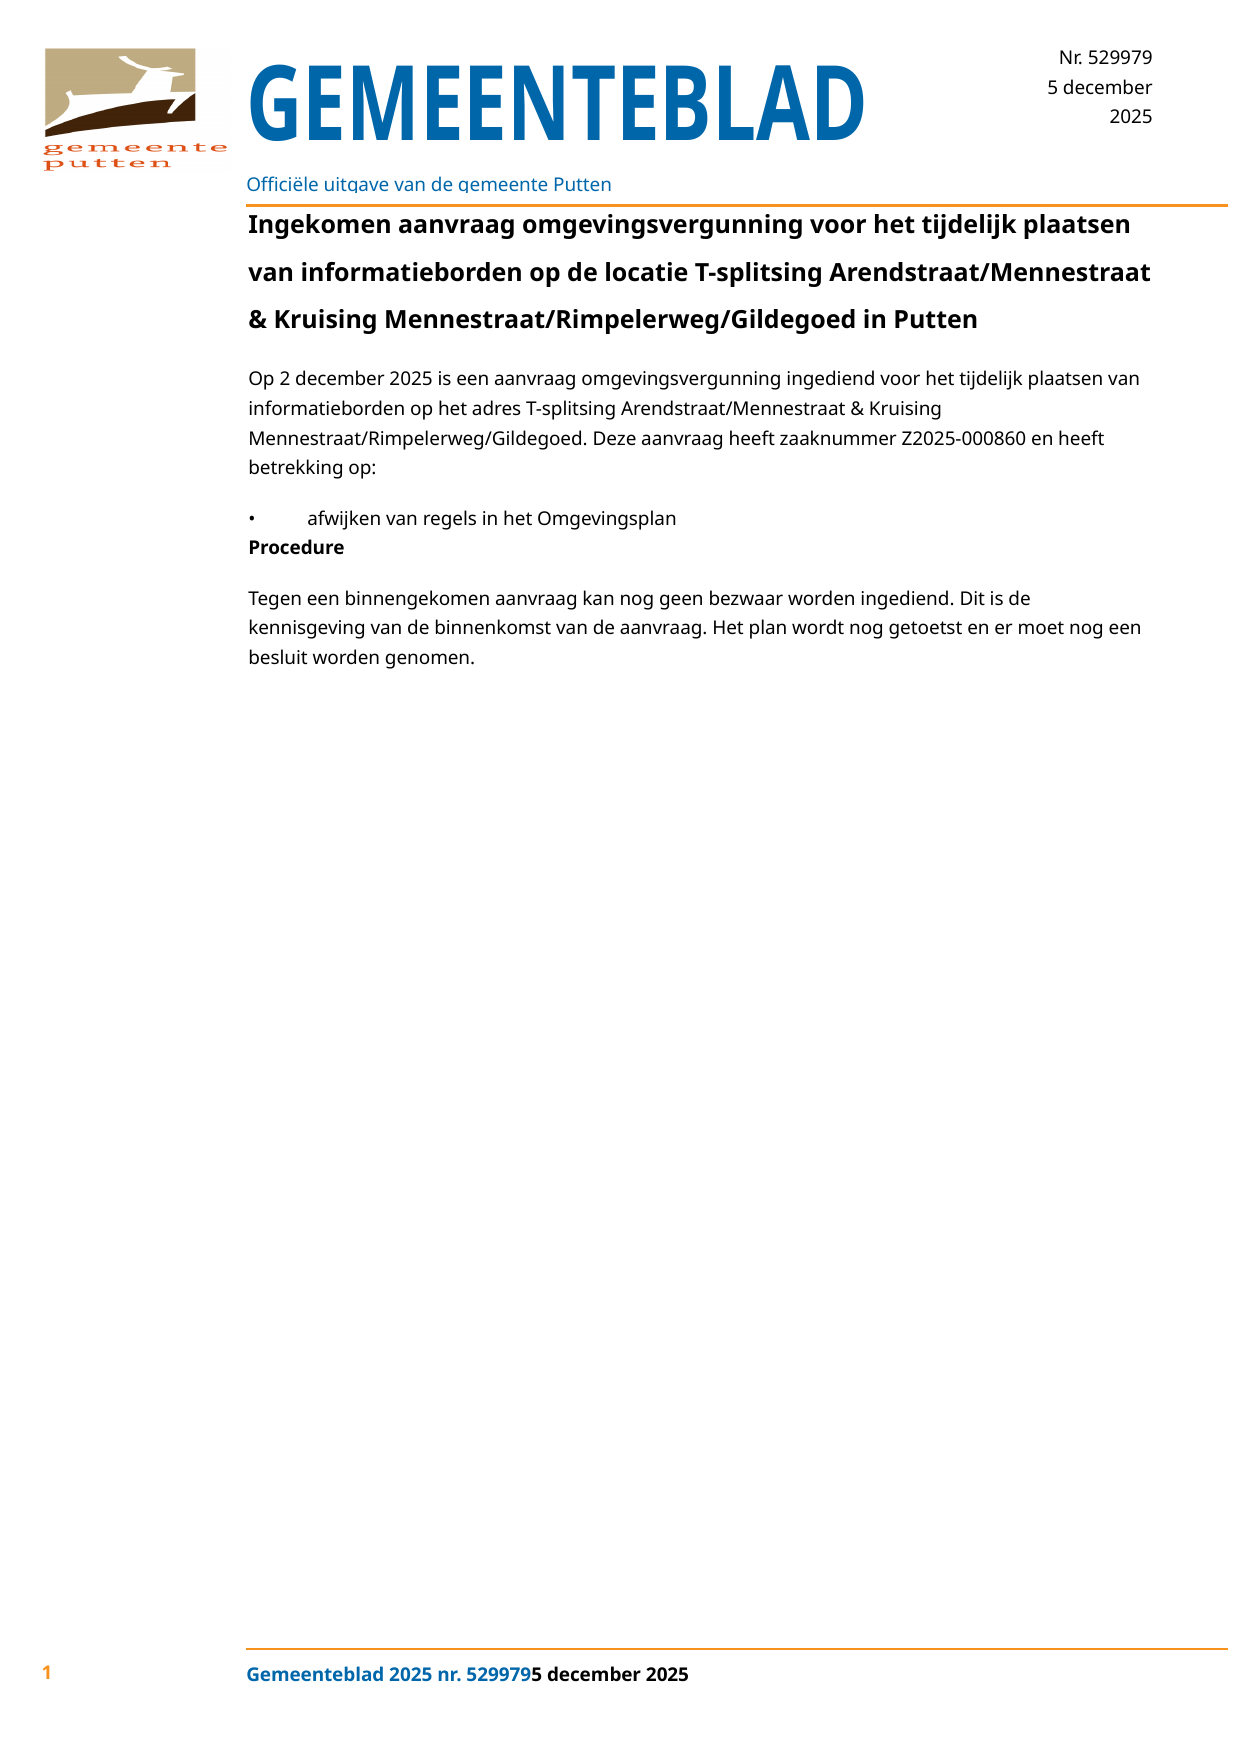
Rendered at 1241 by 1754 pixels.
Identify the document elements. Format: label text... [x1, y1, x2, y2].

text Procedure [248, 534, 1152, 560]
text Op 2 december 2025 is een aanvraag omgevingsvergunning ingediend voor het tijdelijk plaatsen van informatieborden op het adres T-splitsing Arendstraat/Mennestraat & Kruising Mennestraat/Rimpelerweg/Gildegoed. Deze aanvraag heeft zaaknummer Z2025-000860 en heeft betrekking op: [248, 366, 1152, 480]
list afwijken van regels in het Omgevingsplan [248, 505, 1152, 530]
text Tegen een binnengekomen aanvraag kan nog geen bezwaar worden ingediend. Dit is de kennisgeving van de binnenkomst van de aanvraag. Het plan wordt nog getoetst en er moet nog een besluit worden genomen. [248, 585, 1152, 669]
text Ingekomen aanvraag omgevingsvergunning voor het tijdelijk plaatsen van informatieborden op de locatie T-splitsing Arendstraat/Mennestraat & Kruising Mennestraat/Rimpelerweg/Gildegoed in Putten [248, 207, 1152, 336]
picture [41, 47, 231, 172]
